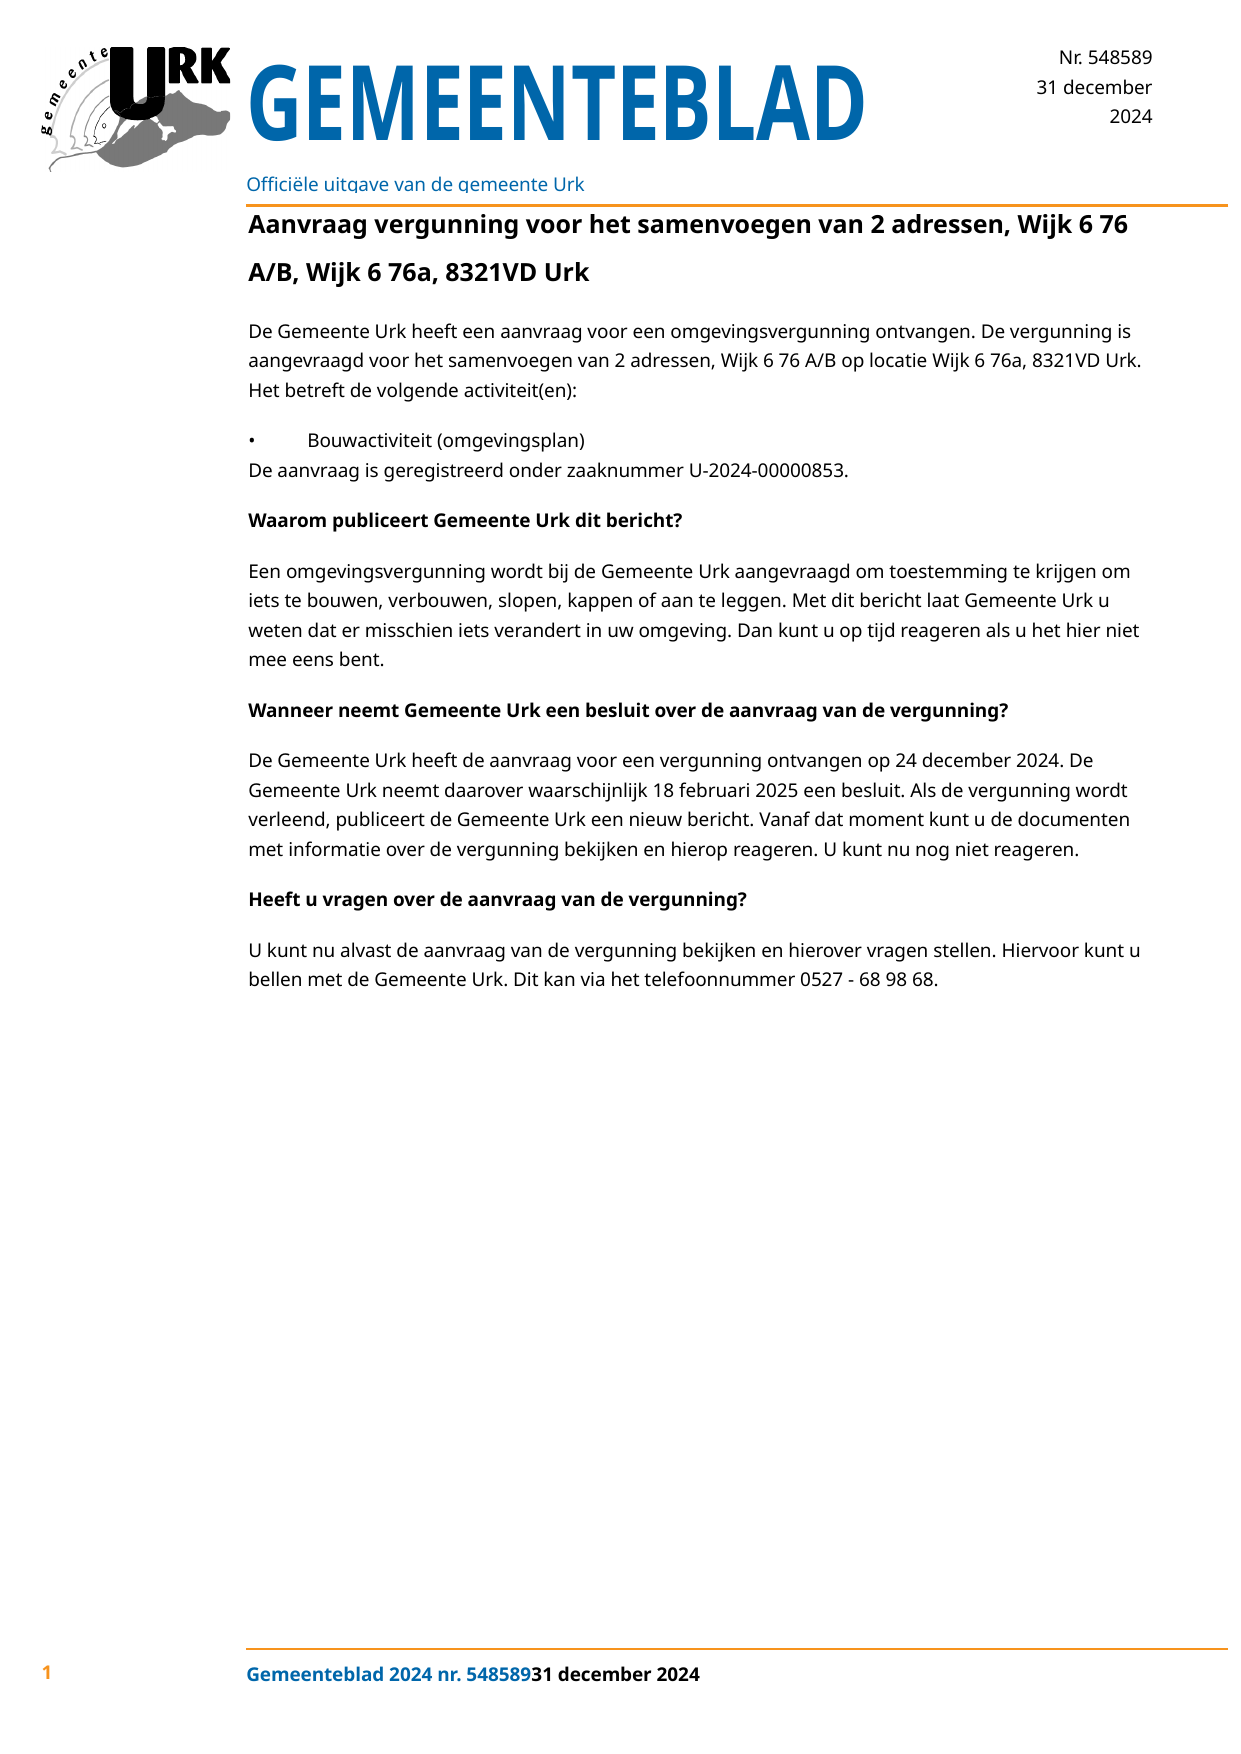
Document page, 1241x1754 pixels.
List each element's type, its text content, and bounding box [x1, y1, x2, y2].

text Een omgevingsvergunning wordt bij de Gemeente Urk aangevraagd om toestemming te krijgen om iets te bouwen, verbouwen, slopen, kappen of aan te leggen. Met dit bericht laat Gemeente Urk u weten dat er misschien iets verandert in uw omgeving. Dan kunt u op tijd reageren als u het hier niet mee eens bent. [248, 558, 1152, 672]
text De aanvraag is geregistreerd onder zaaknummer U-2024-00000853. [248, 457, 1152, 483]
text U kunt nu alvast de aanvraag van de vergunning bekijken en hierover vragen stellen. Hiervoor kunt u bellen met de Gemeente Urk. Dit kan via het telefoonnummer 0527 - 68 98 68. [248, 937, 1152, 992]
text Heeft u vragen over de aanvraag van de vergunning? [248, 887, 1152, 912]
list Bouwactiviteit (omgevingsplan) [248, 427, 1152, 453]
text Waarom publiceert Gemeente Urk dit bericht? [248, 507, 1152, 533]
picture [41, 47, 231, 172]
text De Gemeente Urk heeft een aanvraag voor een omgevingsvergunning ontvangen. De vergunning is aangevraagd voor het samenvoegen van 2 adressen, Wijk 6 76 A/B op locatie Wijk 6 76a, 8321VD Urk. Het betreft de volgende activiteit(en): [248, 318, 1152, 403]
text De Gemeente Urk heeft de aanvraag voor een vergunning ontvangen op 24 december 2024. De Gemeente Urk neemt daarover waarschijnlijk 18 februari 2025 een besluit. Als de vergunning wordt verleend, publiceert de Gemeente Urk een nieuw bericht. Vanaf dat moment kunt u de documenten met informatie over de vergunning bekijken en hierop reageren. U kunt nu nog niet reageren. [248, 747, 1152, 862]
text Aanvraag vergunning voor het samenvoegen van 2 adressen, Wijk 6 76 A/B, Wijk 6 76a, 8321VD Urk [248, 207, 1152, 288]
text Wanneer neemt Gemeente Urk een besluit over de aanvraag van de vergunning? [248, 697, 1152, 723]
